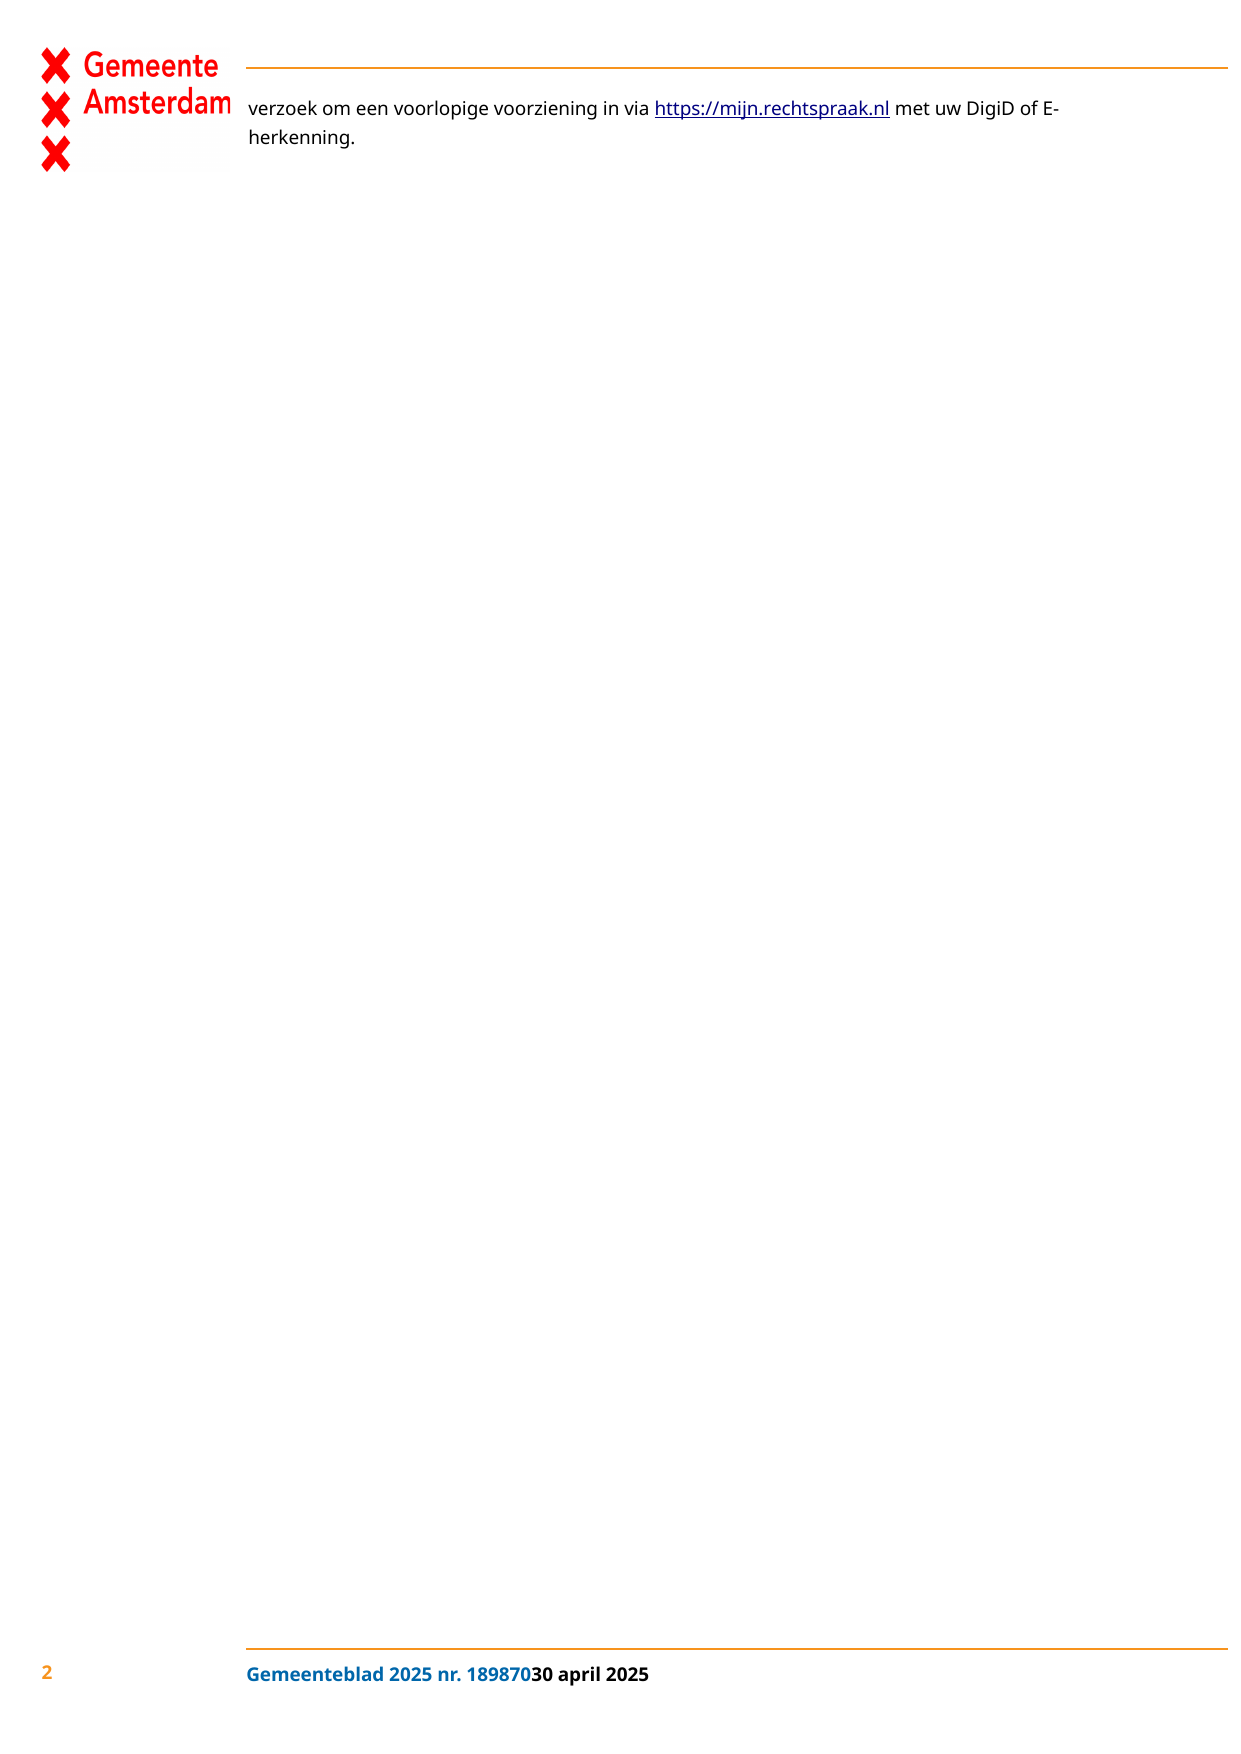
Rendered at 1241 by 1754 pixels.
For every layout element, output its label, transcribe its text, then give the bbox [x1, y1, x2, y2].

picture [41, 47, 231, 172]
text verzoek om een voorlopige voorziening in via https://mijn.rechtspraak.nl met uw DigiD of E-herkenning. [248, 95, 1152, 150]
